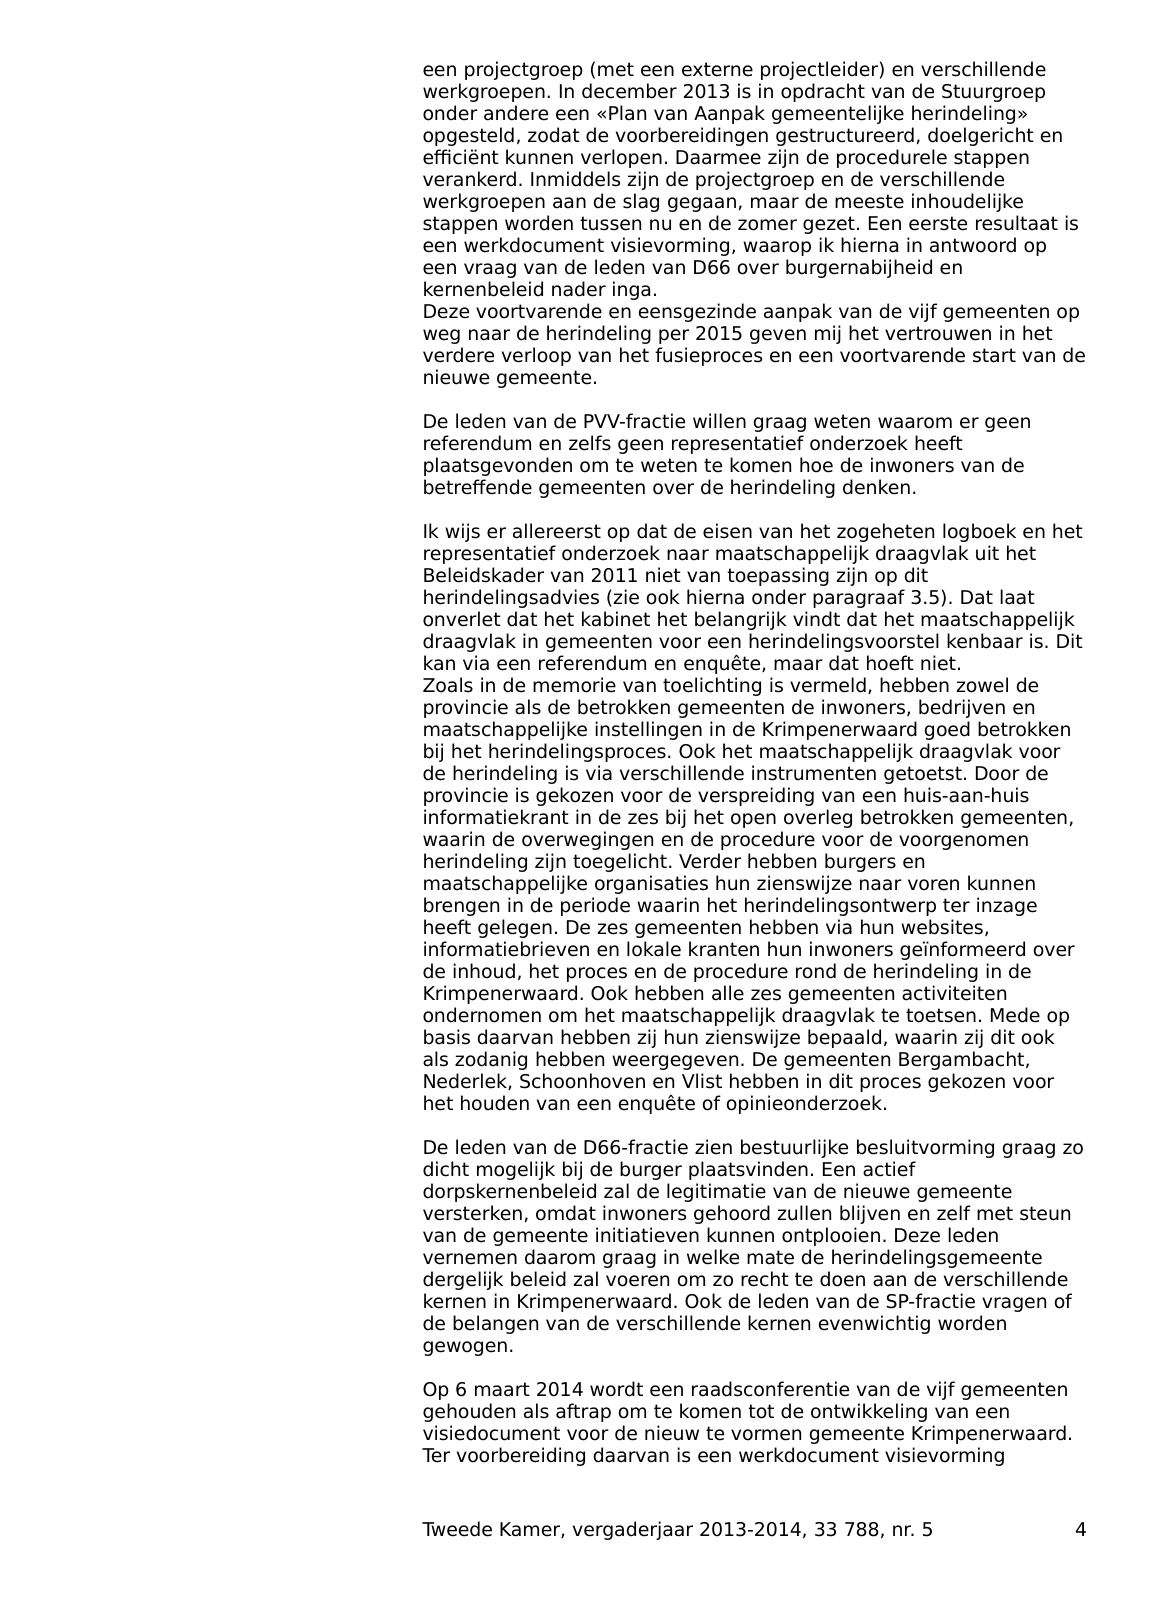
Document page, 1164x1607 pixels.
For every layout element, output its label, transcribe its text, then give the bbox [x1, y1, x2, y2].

text De leden van de D66-fractie zien bestuurlijke besluitvorming graag zo dicht mogelijk bij de burger plaatsvinden. Een actief dorpskernenbeleid zal de legitimatie van de nieuwe gemeente versterken, omdat inwoners gehoord zullen blijven en zelf met steun van de gemeente initiatieven kunnen ontplooien. Deze leden vernemen daarom graag in welke mate de herindelingsgemeente dergelijk beleid zal voeren om zo recht te doen aan de verschillende kernen in Krimpenerwaard. Ook de leden van de SP-fractie vragen of de belangen van de verschillende kernen evenwichtig worden gewogen. [422, 1137, 1087, 1356]
text Ik wijs er allereerst op dat de eisen van het zogeheten logboek en het representatief onderzoek naar maatschappelijk draagvlak uit het Beleidskader van 2011 niet van toepassing zijn op dit herindelingsadvies (zie ook hierna onder paragraaf 3.5). Dat laat onverlet dat het kabinet het belangrijk vindt dat het maatschappelijk draagvlak in gemeenten voor een herindelingsvoorstel kenbaar is. Dit kan via een referendum en enquête, maar dat hoeft niet. [422, 521, 1087, 675]
text Deze voortvarende en eensgezinde aanpak van de vijf gemeenten op weg naar de herindeling per 2015 geven mij het vertrouwen in het verdere verloop van het fusieproces en een voortvarende start van de nieuwe gemeente. [422, 301, 1087, 389]
text Zoals in de memorie van toelichting is vermeld, hebben zowel de provincie als de betrokken gemeenten de inwoners, bedrijven en maatschappelijke instellingen in de Krimpenerwaard goed betrokken bij het herindelingsproces. Ook het maatschappelijk draagvlak voor de herindeling is via verschillende instrumenten getoetst. Door de provincie is gekozen voor de verspreiding van een huis-aan-huis informatiekrant in de zes bij het open overleg betrokken gemeenten, waarin de overwegingen en de procedure voor de voorgenomen herindeling zijn toegelicht. Verder hebben burgers en maatschappelijke organisaties hun zienswijze naar voren kunnen brengen in de periode waarin het herindelingsontwerp ter inzage heeft gelegen. De zes gemeenten hebben via hun websites, informatiebrieven en lokale kranten hun inwoners geïnformeerd over de inhoud, het proces en de procedure rond de herindeling in de Krimpenerwaard. Ook hebben alle zes gemeenten activiteiten ondernomen om het maatschappelijk draagvlak te toetsen. Mede op basis daarvan hebben zij hun zienswijze bepaald, waarin zij dit ook als zodanig hebben weergegeven. De gemeenten Bergambacht, Nederlek, Schoonhoven en Vlist hebben in dit proces gekozen voor het houden van een enquête of opinieonderzoek. [422, 675, 1087, 1114]
text Op 6 maart 2014 wordt een raadsconferentie van de vijf gemeenten gehouden als aftrap om te komen tot de ontwikkeling van een visiedocument voor de nieuw te vormen gemeente Krimpenerwaard. Ter voorbereiding daarvan is een werkdocument visievorming [422, 1379, 1087, 1467]
text De leden van de PVV-fractie willen graag weten waarom er geen referendum en zelfs geen representatief onderzoek heeft plaatsgevonden om te weten te komen hoe de inwoners van de betreffende gemeenten over de herindeling denken. [422, 411, 1087, 499]
text een projectgroep (met een externe projectleider) en verschillende werkgroepen. In december 2013 is in opdracht van de Stuurgroep onder andere een «Plan van Aanpak gemeentelijke herindeling» opgesteld, zodat de voorbereidingen gestructureerd, doelgericht en efficiënt kunnen verlopen. Daarmee zijn de procedurele stappen verankerd. Inmiddels zijn de projectgroep en de verschillende werkgroepen aan de slag gegaan, maar de meeste inhoudelijke stappen worden tussen nu en de zomer gezet. Een eerste resultaat is een werkdocument visievorming, waarop ik hierna in antwoord op een vraag van de leden van D66 over burgernabijheid en kernenbeleid nader inga. [422, 59, 1087, 301]
